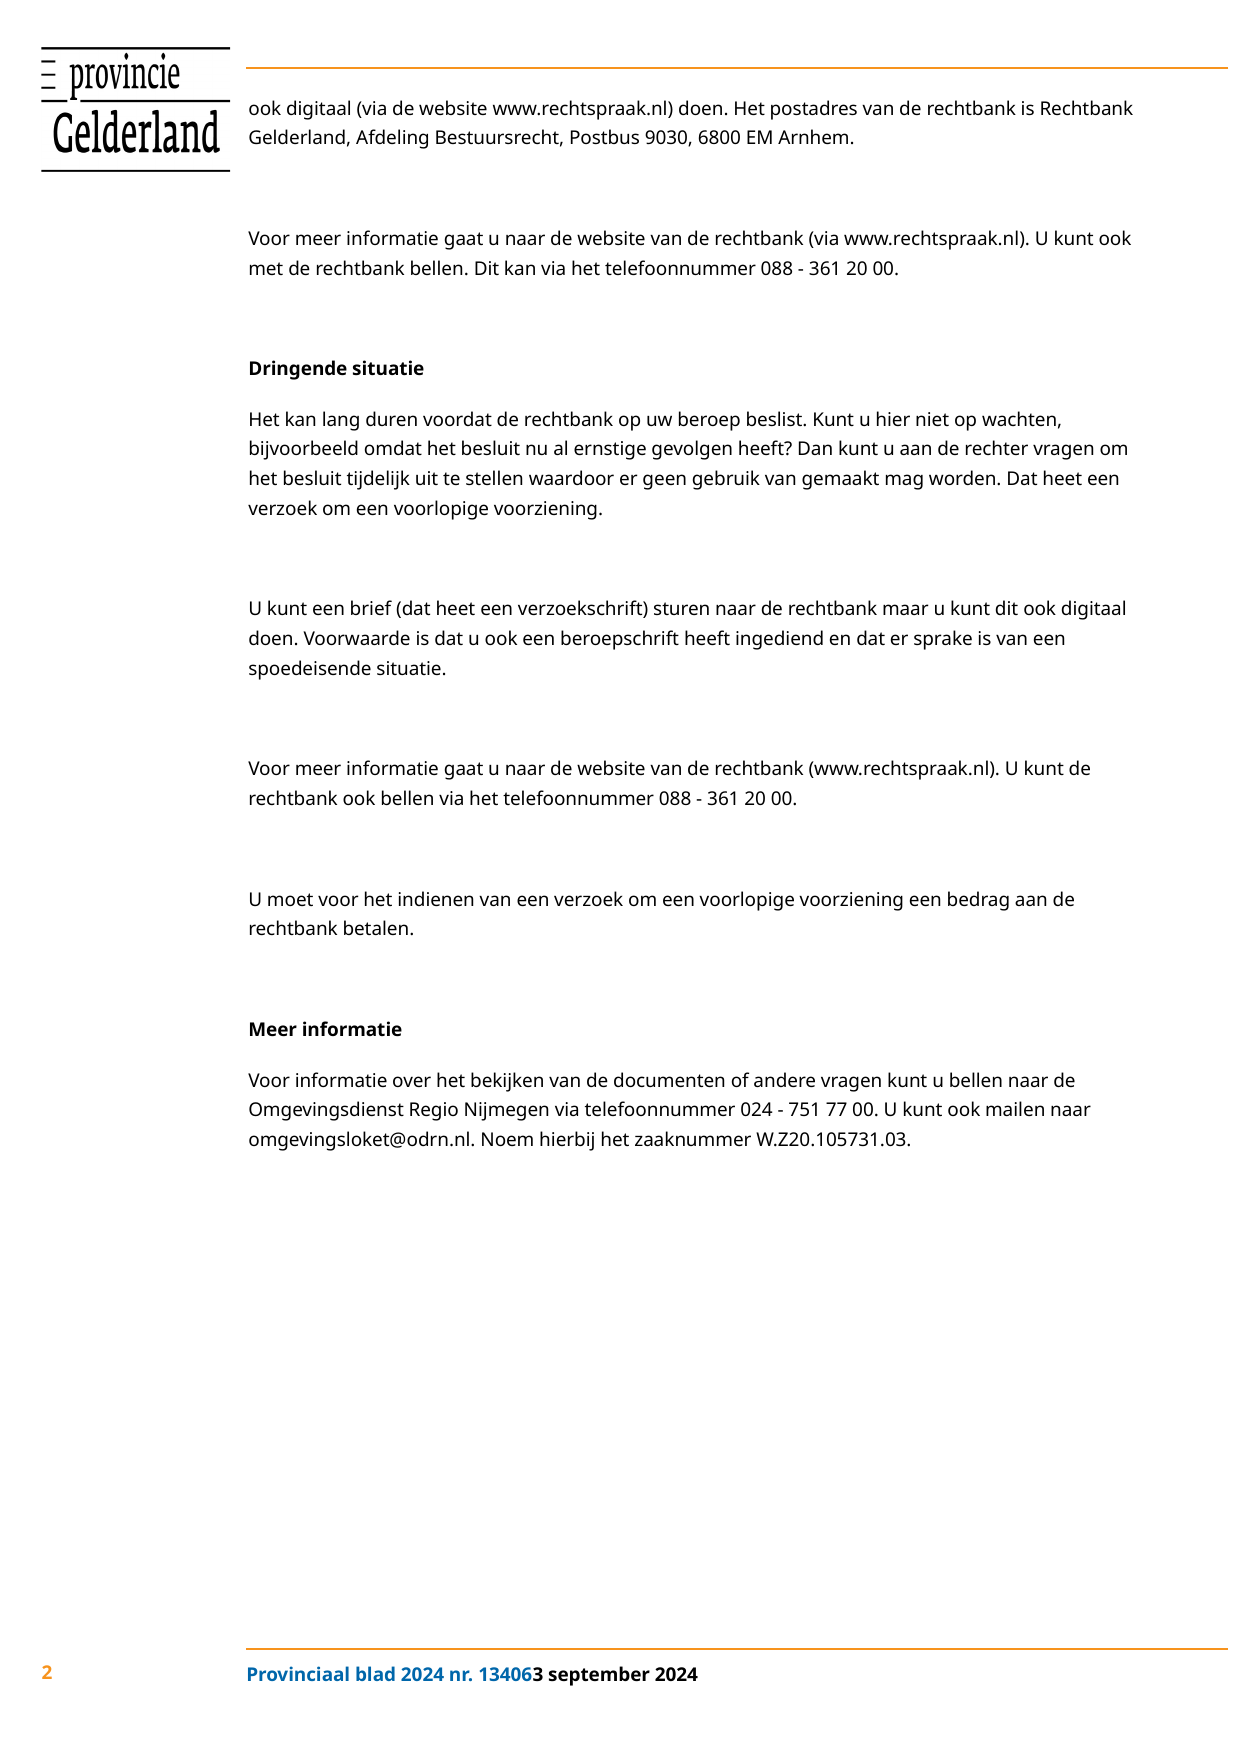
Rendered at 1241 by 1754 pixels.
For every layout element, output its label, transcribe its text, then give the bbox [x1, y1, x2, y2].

text Voor meer informatie gaat u naar de website van de rechtbank (via www.rechtspraak.nl). U kunt ook met de rechtbank bellen. Dit kan via het telefoonnummer 088 - 361 20 00. [248, 225, 1152, 281]
picture [41, 47, 231, 172]
text Voor informatie over het bekijken van de documenten of andere vragen kunt u bellen naar de Omgevingsdienst Regio Nijmegen via telefoonnummer 024 - 751 77 00. U kunt ook mailen naar omgevingsloket@odrn.nl. Noem hierbij het zaaknummer W.Z20.105731.03. [248, 1067, 1152, 1152]
text Dringende situatie [248, 356, 1152, 381]
text Het kan lang duren voordat de rechtbank op uw beroep beslist. Kunt u hier niet op wachten, bijvoorbeeld omdat het besluit nu al ernstige gevolgen heeft? Dan kunt u aan de rechter vragen om het besluit tijdelijk uit te stellen waardoor er geen gebruik van gemaakt mag worden. Dat heet een verzoek om een voorlopige voorziening. [248, 406, 1152, 521]
text U moet voor het indienen van een verzoek om een voorlopige voorziening een bedrag aan de rechtbank betalen. [248, 886, 1152, 941]
text Meer informatie [248, 1016, 1152, 1042]
text ook digitaal (via de website www.rechtspraak.nl) doen. Het postadres van de rechtbank is Rechtbank Gelderland, Afdeling Bestuursrecht, Postbus 9030, 6800 EM Arnhem. [248, 95, 1152, 150]
text Voor meer informatie gaat u naar de website van de rechtbank (www.rechtspraak.nl). U kunt de rechtbank ook bellen via het telefoonnummer 088 - 361 20 00. [248, 756, 1152, 811]
text U kunt een brief (dat heet een verzoekschrift) sturen naar de rechtbank maar u kunt dit ook digitaal doen. Voorwaarde is dat u ook een beroepschrift heeft ingediend en dat er sprake is van een spoedeisende situatie. [248, 596, 1152, 681]
